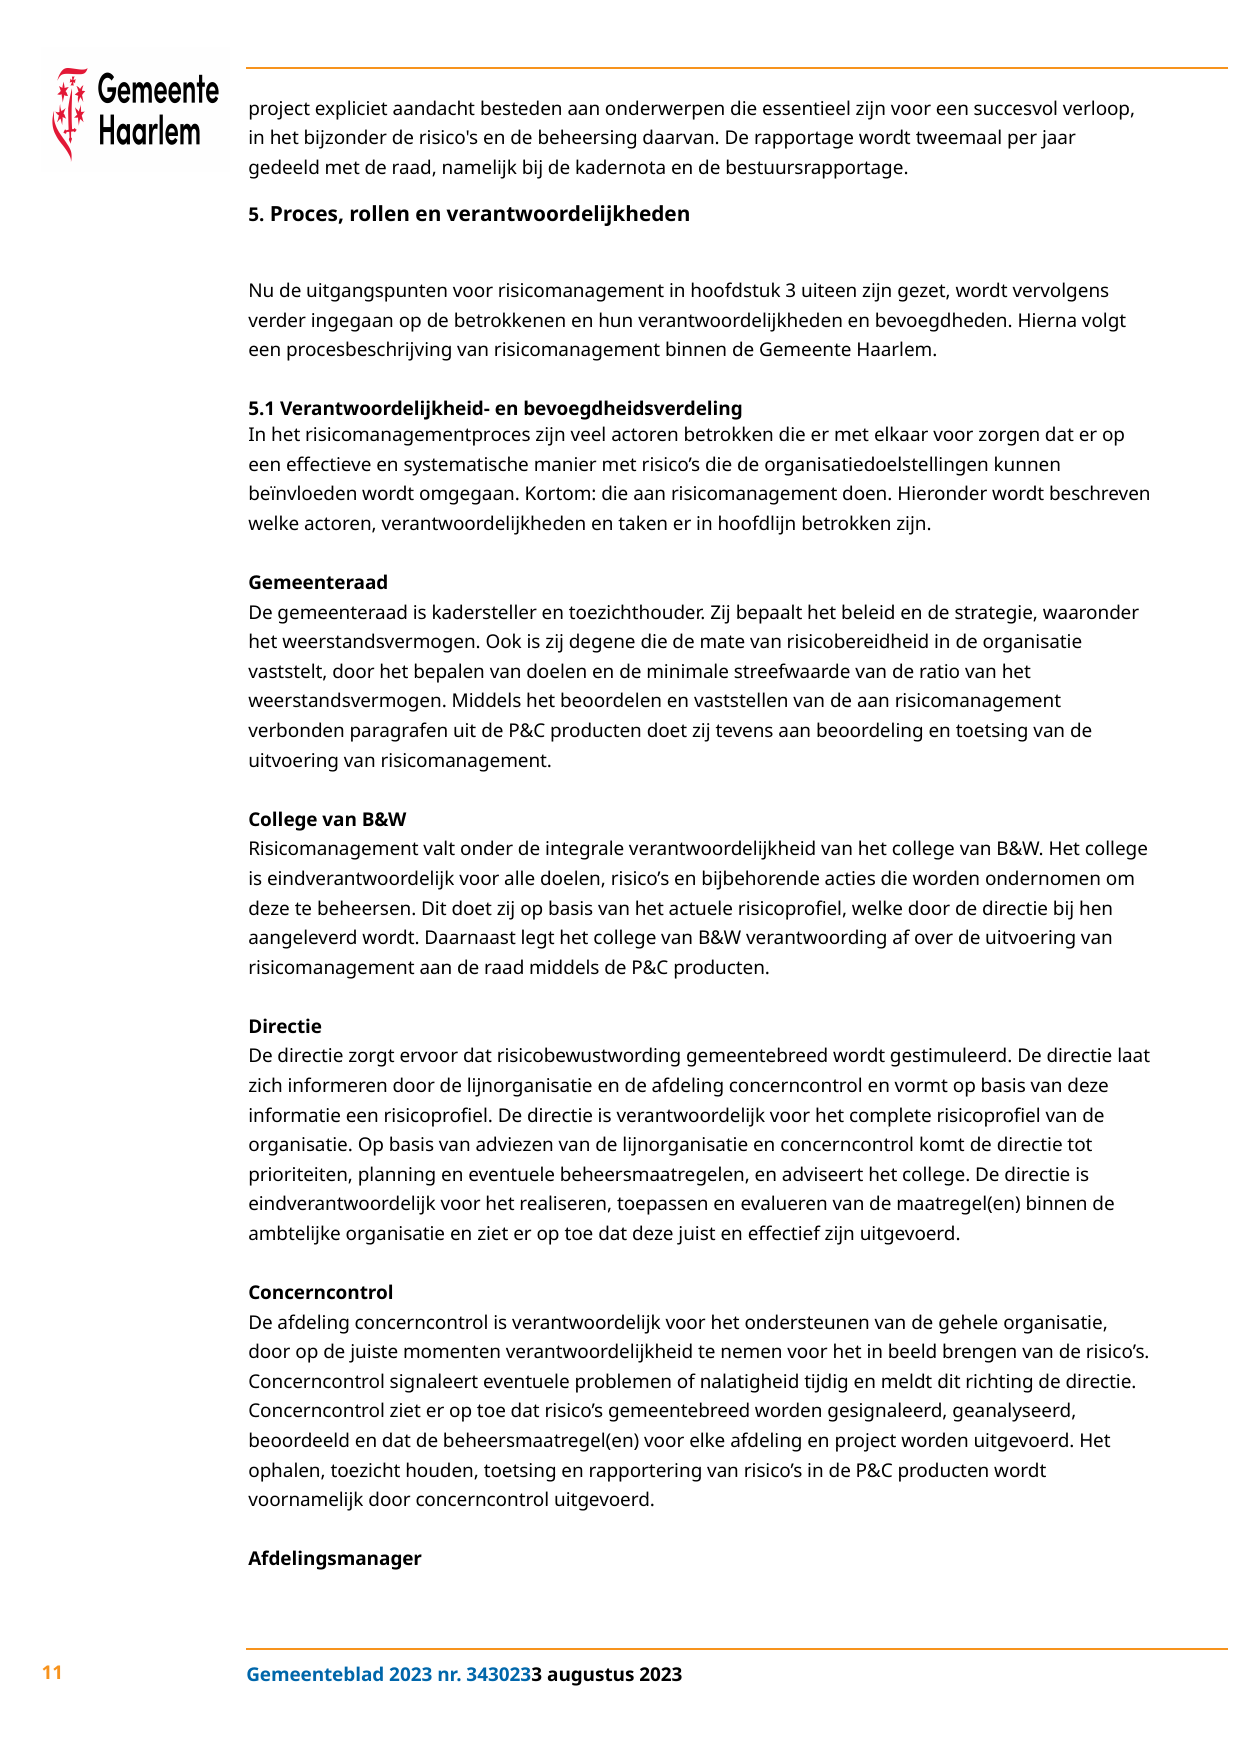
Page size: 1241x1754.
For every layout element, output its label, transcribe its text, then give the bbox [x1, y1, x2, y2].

text Directie [248, 1013, 1152, 1039]
text College van B&W [248, 806, 1152, 832]
text De directie zorgt ervoor dat risicobewustwording gemeentebreed wordt gestimuleerd. De directie laat zich informeren door de lijnorganisatie en de afdeling concerncontrol en vormt op basis van deze informatie een risicoprofiel. De directie is verantwoordelijk voor het complete risicoprofiel van de organisatie. Op basis van adviezen van de lijnorganisatie en concerncontrol komt de directie tot prioriteiten, planning en eventuele beheersmaatregelen, en adviseert het college. De directie is eindverantwoordelijk voor het realiseren, toepassen en evalueren van de maatregel(en) binnen de ambtelijke organisatie en ziet er op toe dat deze juist en effectief zijn uitgevoerd. [248, 1043, 1152, 1246]
picture [41, 47, 231, 172]
text Nu de uitgangspunten voor risicomanagement in hoofdstuk 3 uiteen zijn gezet, wordt vervolgens verder ingegaan op de betrokkenen en hun verantwoordelijkheden en bevoegdheden. Hierna volgt een procesbeschrijving van risicomanagement binnen de Gemeente Haarlem. [248, 277, 1152, 362]
text 5. Proces, rollen en verantwoordelijkheden [248, 199, 1152, 228]
text De afdeling concerncontrol is verantwoordelijk voor het ondersteunen van de gehele organisatie, door op de juiste momenten verantwoordelijkheid te nemen voor het in beeld brengen van de risico’s. Concerncontrol signaleert eventuele problemen of nalatigheid tijdig en meldt dit richting de directie. Concerncontrol ziet er op toe dat risico’s gemeentebreed worden gesignaleerd, geanalyseerd, beoordeeld en dat de beheersmaatregel(en) voor elke afdeling en project worden uitgevoerd. Het ophalen, toezicht houden, toetsing en rapportering van risico’s in de P&C producten wordt voornamelijk door concerncontrol uitgevoerd. [248, 1309, 1152, 1512]
text Afdelingsmanager [248, 1546, 1152, 1571]
text De gemeenteraad is kadersteller en toezichthouder. Zij bepaalt het beleid en de strategie, waaronder het weerstandsvermogen. Ook is zij degene die de mate van risicobereidheid in de organisatie vaststelt, door het bepalen van doelen en de minimale streefwaarde van de ratio van het weerstandsvermogen. Middels het beoordelen en vaststellen van de aan risicomanagement verbonden paragrafen uit de P&C producten doet zij tevens aan beoordeling en toetsing van de uitvoering van risicomanagement. [248, 599, 1152, 772]
text In het risicomanagementproces zijn veel actoren betrokken die er met elkaar voor zorgen dat er op een effectieve en systematische manier met risico’s die de organisatiedoelstellingen kunnen beïnvloeden wordt omgegaan. Kortom: die aan risicomanagement doen. Hieronder wordt beschreven welke actoren, verantwoordelijkheden en taken er in hoofdlijn betrokken zijn. [248, 421, 1152, 536]
text 5.1 Verantwoordelijkheid- en bevoegdheidsverdeling [248, 396, 1152, 421]
text project expliciet aandacht besteden aan onderwerpen die essentieel zijn voor een succesvol verloop, in het bijzonder de risico's en de beheersing daarvan. De rapportage wordt tweemaal per jaar gedeeld met de raad, namelijk bij de kadernota en de bestuursrapportage. [248, 95, 1152, 180]
text Concerncontrol [248, 1279, 1152, 1305]
text Risicomanagement valt onder de integrale verantwoordelijkheid van het college van B&W. Het college is eindverantwoordelijk voor alle doelen, risico’s en bijbehorende acties die worden ondernomen om deze te beheersen. Dit doet zij op basis van het actuele risicoprofiel, welke door de directie bij hen aangeleverd wordt. Daarnaast legt het college van B&W verantwoording af over de uitvoering van risicomanagement aan de raad middels de P&C producten. [248, 836, 1152, 979]
text Gemeenteraad [248, 569, 1152, 595]
